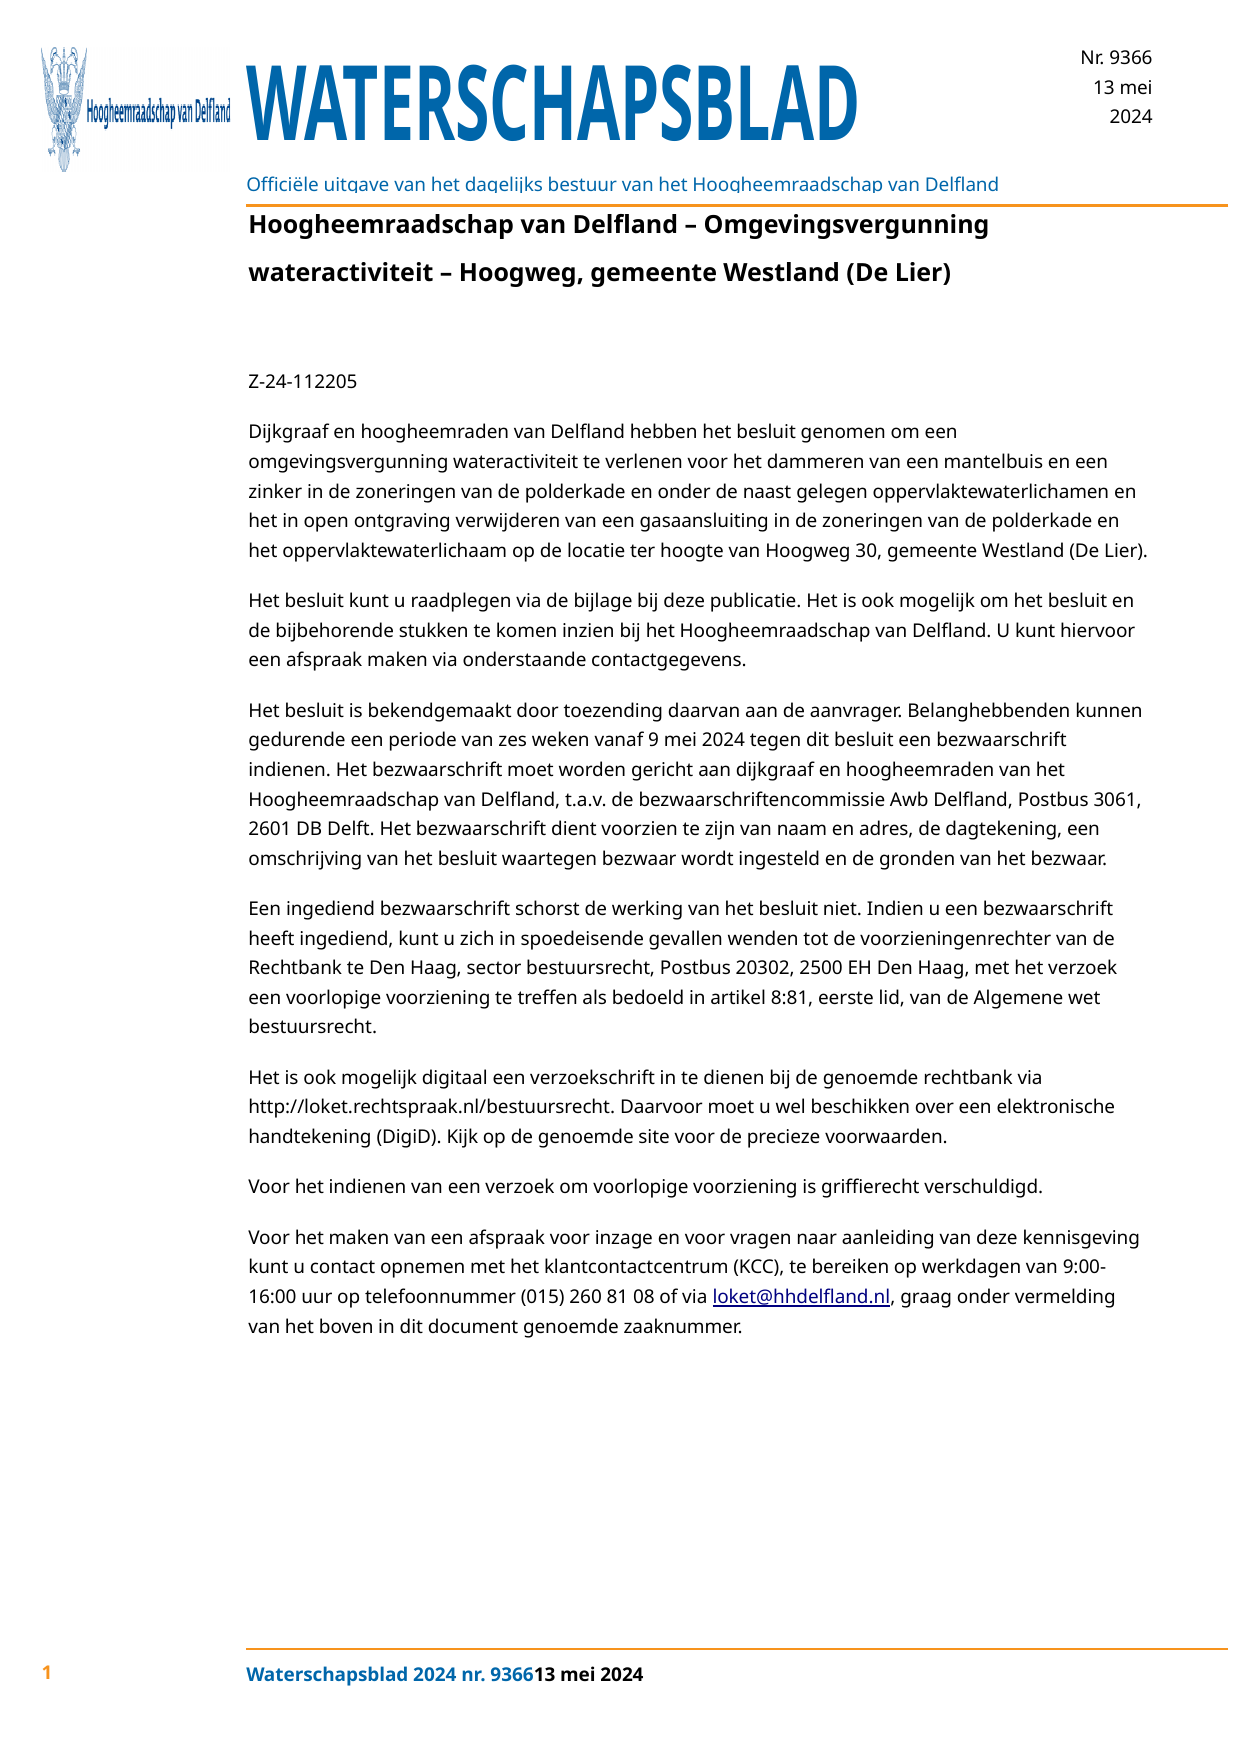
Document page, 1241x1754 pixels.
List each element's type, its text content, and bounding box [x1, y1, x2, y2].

text Het besluit kunt u raadplegen via de bijlage bij deze publicatie. Het is ook mogelijk om het besluit en de bijbehorende stukken te komen inzien bij het Hoogheemraadschap van Delfland. U kunt hiervoor een afspraak maken via onderstaande contactgegevens. [248, 587, 1152, 672]
text Het besluit is bekendgemaakt door toezending daarvan aan de aanvrager. Belanghebbenden kunnen gedurende een periode van zes weken vanaf 9 mei 2024 tegen dit besluit een bezwaarschrift indienen. Het bezwaarschrift moet worden gericht aan dijkgraaf en hoogheemraden van het Hoogheemraadschap van Delfland, t.a.v. de bezwaarschriftencommissie Awb Delfland, Postbus 3061, 2601 DB Delft. Het bezwaarschrift dient voorzien te zijn van naam en adres, de dagtekening, een omschrijving van het besluit waartegen bezwaar wordt ingesteld en de gronden van het bezwaar. [248, 697, 1152, 871]
text Hoogheemraadschap van Delfland – Omgevingsvergunning wateractiviteit – Hoogweg, gemeente Westland (De Lier) [248, 207, 1152, 288]
text Dijkgraaf en hoogheemraden van Delfland hebben het besluit genomen om een omgevingsvergunning wateractiviteit te verlenen voor het dammeren van een mantelbuis en een zinker in de zoneringen van de polderkade en onder de naast gelegen oppervlaktewaterlichamen en het in open ontgraving verwijderen van een gasaansluiting in de zoneringen van de polderkade en het oppervlaktewaterlichaam op de locatie ter hoogte van Hoogweg 30, gemeente Westland (De Lier). [248, 419, 1152, 563]
text Voor het maken van een afspraak voor inzage en voor vragen naar aanleiding van deze kennisgeving kunt u contact opnemen met het klantcontactcentrum (KCC), te bereiken op werkdagen van 9:00-16:00 uur op telefoonnummer (015) 260 81 08 of via loket@hhdelfland.nl, graag onder vermelding van het boven in dit document genoemde zaaknummer. [248, 1224, 1152, 1339]
text Het is ook mogelijk digitaal een verzoekschrift in te dienen bij de genoemde rechtbank via http://loket.rechtspraak.nl/bestuursrecht. Daarvoor moet u wel beschikken over een elektronische handtekening (DigiD). Kijk op de genoemde site voor de precieze voorwaarden. [248, 1064, 1152, 1149]
text Z-24-112205 [248, 368, 1152, 394]
text Een ingediend bezwaarschrift schorst de werking van het besluit niet. Indien u een bezwaarschrift heeft ingediend, kunt u zich in spoedeisende gevallen wenden tot de voorzieningenrechter van de Rechtbank te Den Haag, sector bestuursrecht, Postbus 20302, 2500 EH Den Haag, met het verzoek een voorlopige voorziening te treffen als bedoeld in artikel 8:81, eerste lid, van de Algemene wet bestuursrecht. [248, 895, 1152, 1039]
picture [41, 47, 231, 172]
text Voor het indienen van een verzoek om voorlopige voorziening is griffierecht verschuldigd. [248, 1174, 1152, 1199]
